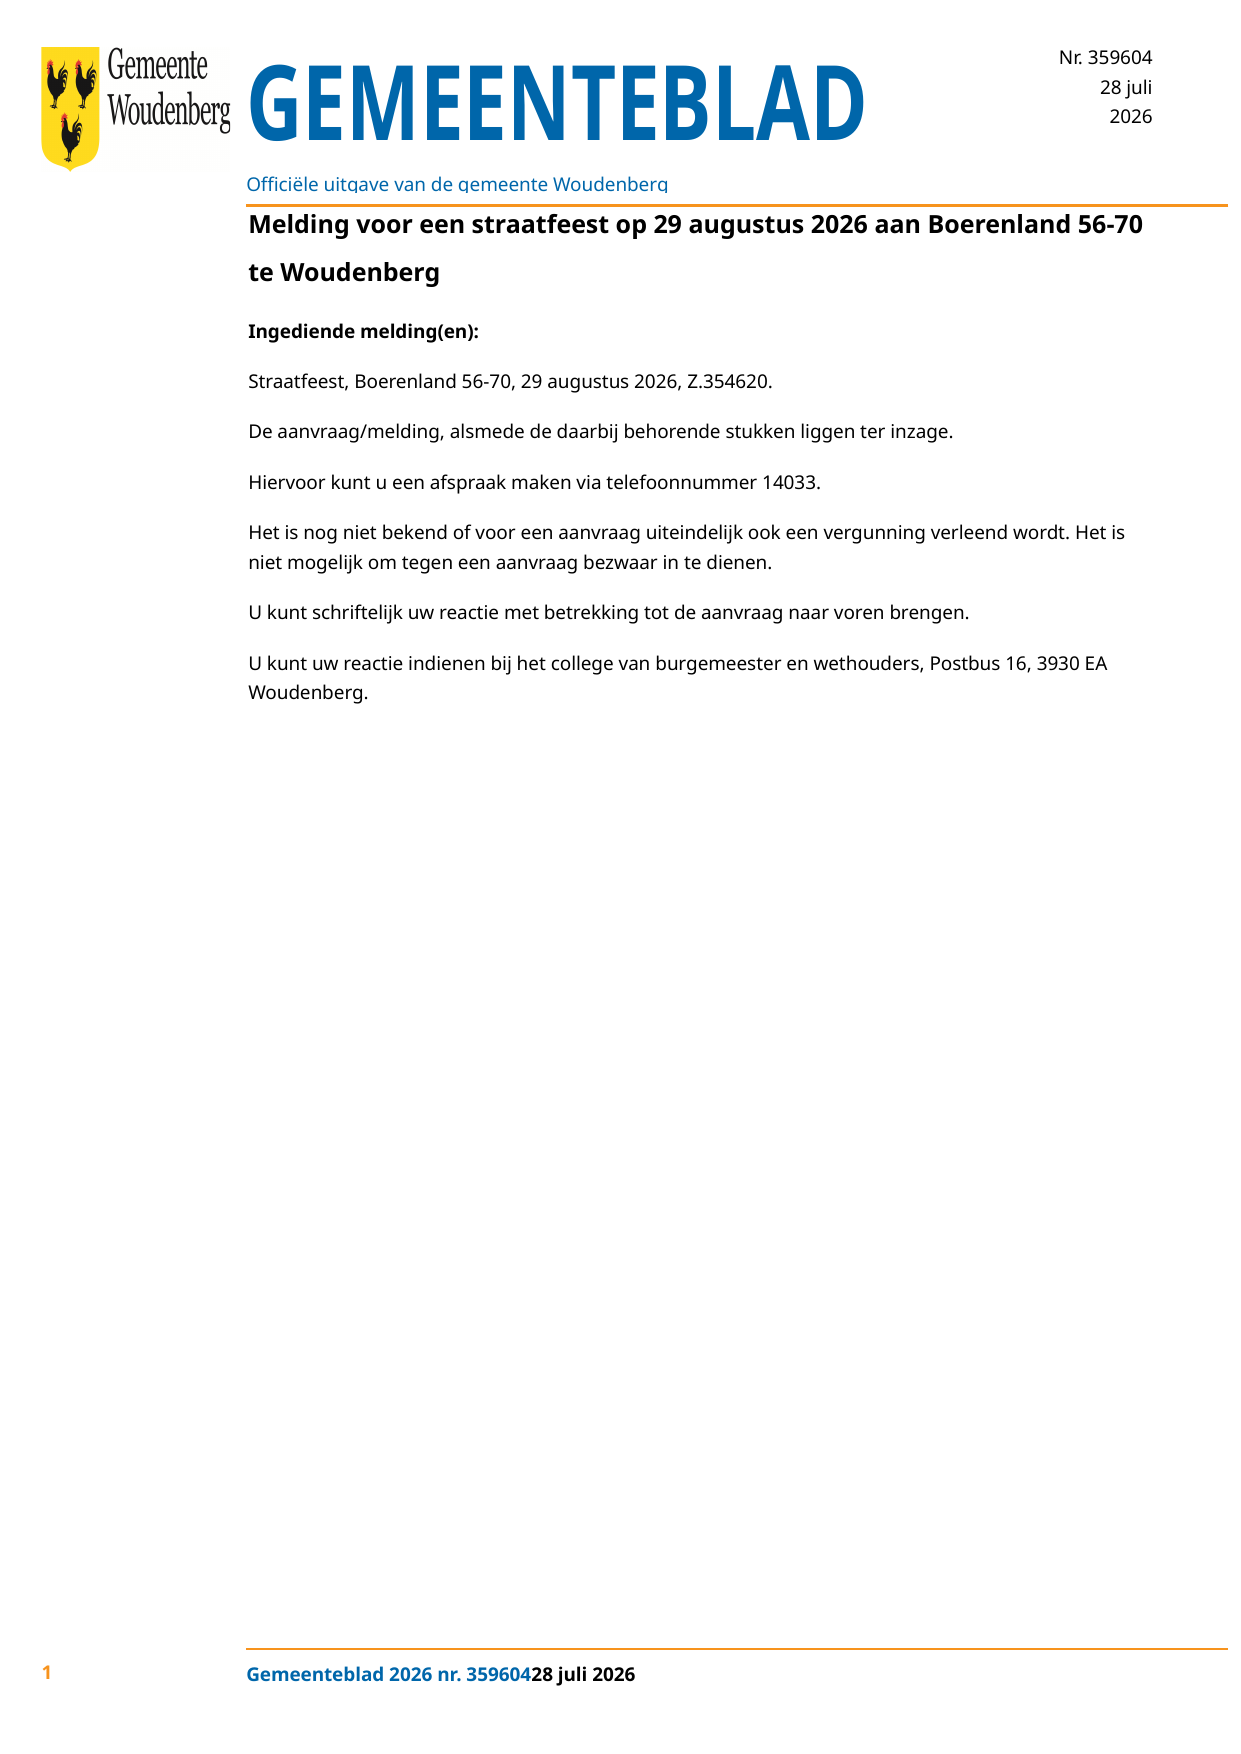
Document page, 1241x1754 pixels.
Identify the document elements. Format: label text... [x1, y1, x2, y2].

text U kunt uw reactie indienen bij het college van burgemeester en wethouders, Postbus 16, 3930 EA Woudenberg. [248, 650, 1152, 705]
text Straatfeest, Boerenland 56-70, 29 augustus 2026, Z.354620. [248, 368, 1152, 394]
text Melding voor een straatfeest op 29 augustus 2026 aan Boerenland 56-70 te Woudenberg [248, 207, 1152, 288]
text Het is nog niet bekend of voor een aanvraag uiteindelijk ook een vergunning verleend wordt. Het is niet mogelijk om tegen een aanvraag bezwaar in te dienen. [248, 519, 1152, 575]
picture [41, 47, 231, 172]
text De aanvraag/melding, alsmede de daarbij behorende stukken liggen ter inzage. [248, 419, 1152, 444]
text Hiervoor kunt u een afspraak maken via telefoonnummer 14033. [248, 469, 1152, 495]
text U kunt schriftelijk uw reactie met betrekking tot de aanvraag naar voren brengen. [248, 599, 1152, 625]
text Ingediende melding(en): [248, 318, 1152, 344]
